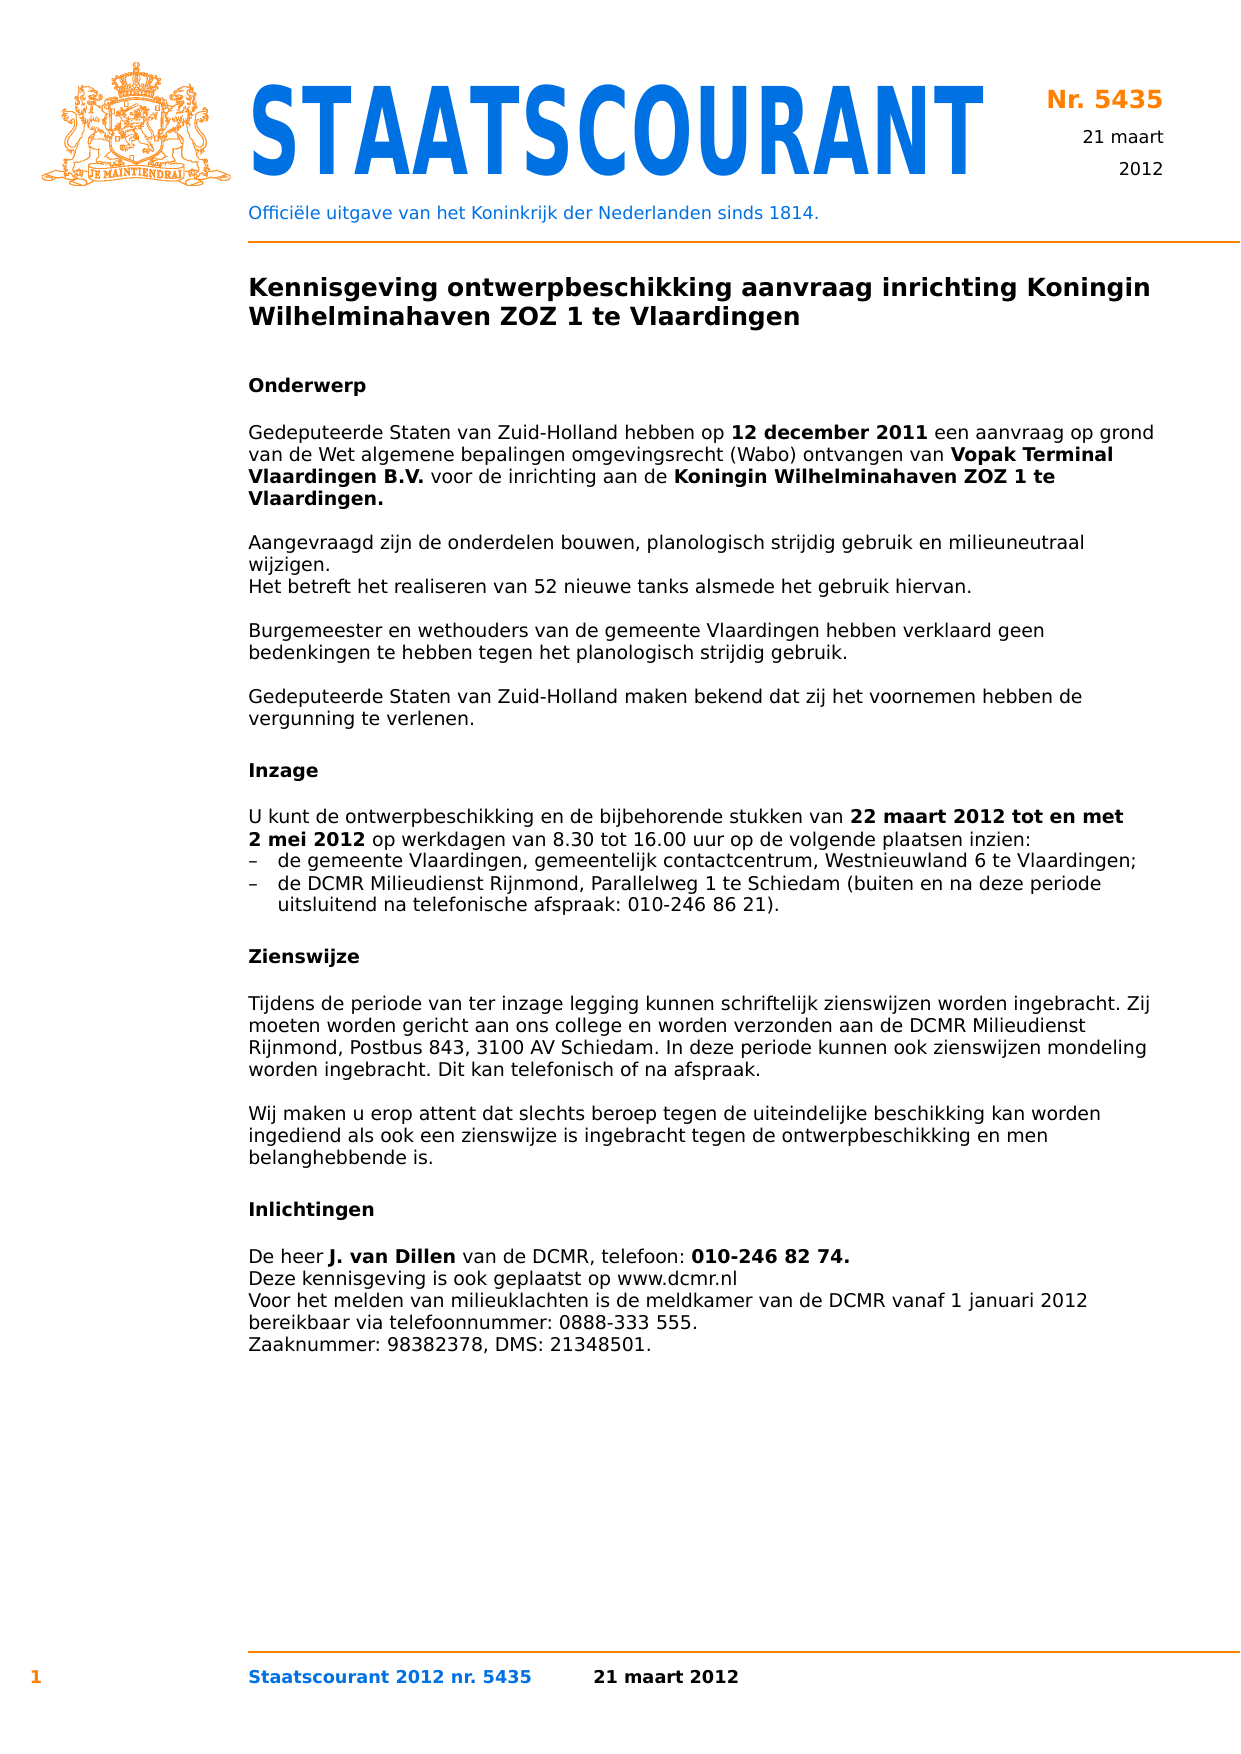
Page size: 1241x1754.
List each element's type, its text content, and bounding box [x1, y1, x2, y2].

text Aangevraagd zijn de onderdelen bouwen, planologisch strijdig gebruik en milieuneutraal wijzigen. [248, 532, 1163, 576]
text U kunt de ontwerpbeschikking en de bijbehorende stukken van 22 maart 2012 tot en met 2 mei 2012 op werkdagen van 8.30 tot 16.00 uur op de volgende plaatsen inzien: [248, 806, 1163, 850]
subtitle Inlichtingen [248, 1199, 1163, 1221]
text Wij maken u erop attent dat slechts beroep tegen de uiteindelijke beschikking kan worden ingediend als ook een zienswijze is ingebracht tegen de ontwerpbeschikking en men belanghebbende is. [248, 1103, 1163, 1169]
text Gedeputeerde Staten van Zuid-Holland maken bekend dat zij het voornemen hebben de vergunning te verlenen. [248, 686, 1163, 729]
text – de gemeente Vlaardingen, gemeentelijk contactcentrum, Westnieuwland 6 te Vlaardingen; [248, 850, 1163, 872]
subtitle Kennisgeving ontwerpbeschikking aanvraag inrichting Koningin Wilhelminahaven ZOZ 1 te Vlaardingen [248, 273, 1163, 331]
subtitle Inzage [248, 759, 1163, 781]
text – de DCMR Milieudienst Rijnmond, Parallelweg 1 te Schiedam (buiten en na deze periode uitsluitend na telefonische afspraak: 010-246 86 21). [248, 872, 1163, 916]
table_header Nr. 5435 [998, 62, 1240, 121]
text De heer J. van Dillen van de DCMR, telefoon: 010-246 82 74. [248, 1246, 1163, 1268]
text Voor het melden van milieuklachten is de meldkamer van de DCMR vanaf 1 januari 2012 bereikbaar via telefoonnummer: 0888-333 555. [248, 1290, 1163, 1334]
text Deze kennisgeving is ook geplaatst op www.dcmr.nl [248, 1268, 1163, 1290]
table_header [25, 62, 248, 241]
subtitle Zienswijze [248, 946, 1163, 968]
subtitle Onderwerp [248, 375, 1163, 397]
table_cell Officiële uitgave van het Koninkrijk der Nederlanden sinds 1814. [248, 203, 1240, 241]
table_cell 2012 [998, 153, 1240, 203]
text Gedeputeerde Staten van Zuid-Holland hebben op 12 december 2011 een aanvraag op grond van de Wet algemene bepalingen omgevingsrecht (Wabo) ontvangen van Vopak Terminal Vlaardingen B.V. voor de inrichting aan de Koningin Wilhelminahaven ZOZ 1 te Vlaardingen. [248, 422, 1163, 510]
text Burgemeester en wethouders van de gemeente Vlaardingen hebben verklaard geen bedenkingen te hebben tegen het planologisch strijdig gebruik. [248, 620, 1163, 664]
table_header STAATSCOURANT [248, 62, 998, 203]
text Zaaknummer: 98382378, DMS: 21348501. [248, 1334, 1163, 1356]
text Het betreft het realiseren van 52 nieuwe tanks alsmede het gebruik hiervan. [248, 576, 1163, 598]
picture [41, 62, 231, 186]
table_cell 21 maart [998, 121, 1240, 153]
text Tijdens de periode van ter inzage legging kunnen schriftelijk zienswijzen worden ingebracht. Zij moeten worden gericht aan ons college en worden verzonden aan de DCMR Milieudienst Rijnmond, Postbus 843, 3100 AV Schiedam. In deze periode kunnen ook zienswijzen mondeling worden ingebracht. Dit kan telefonisch of na afspraak. [248, 993, 1163, 1081]
